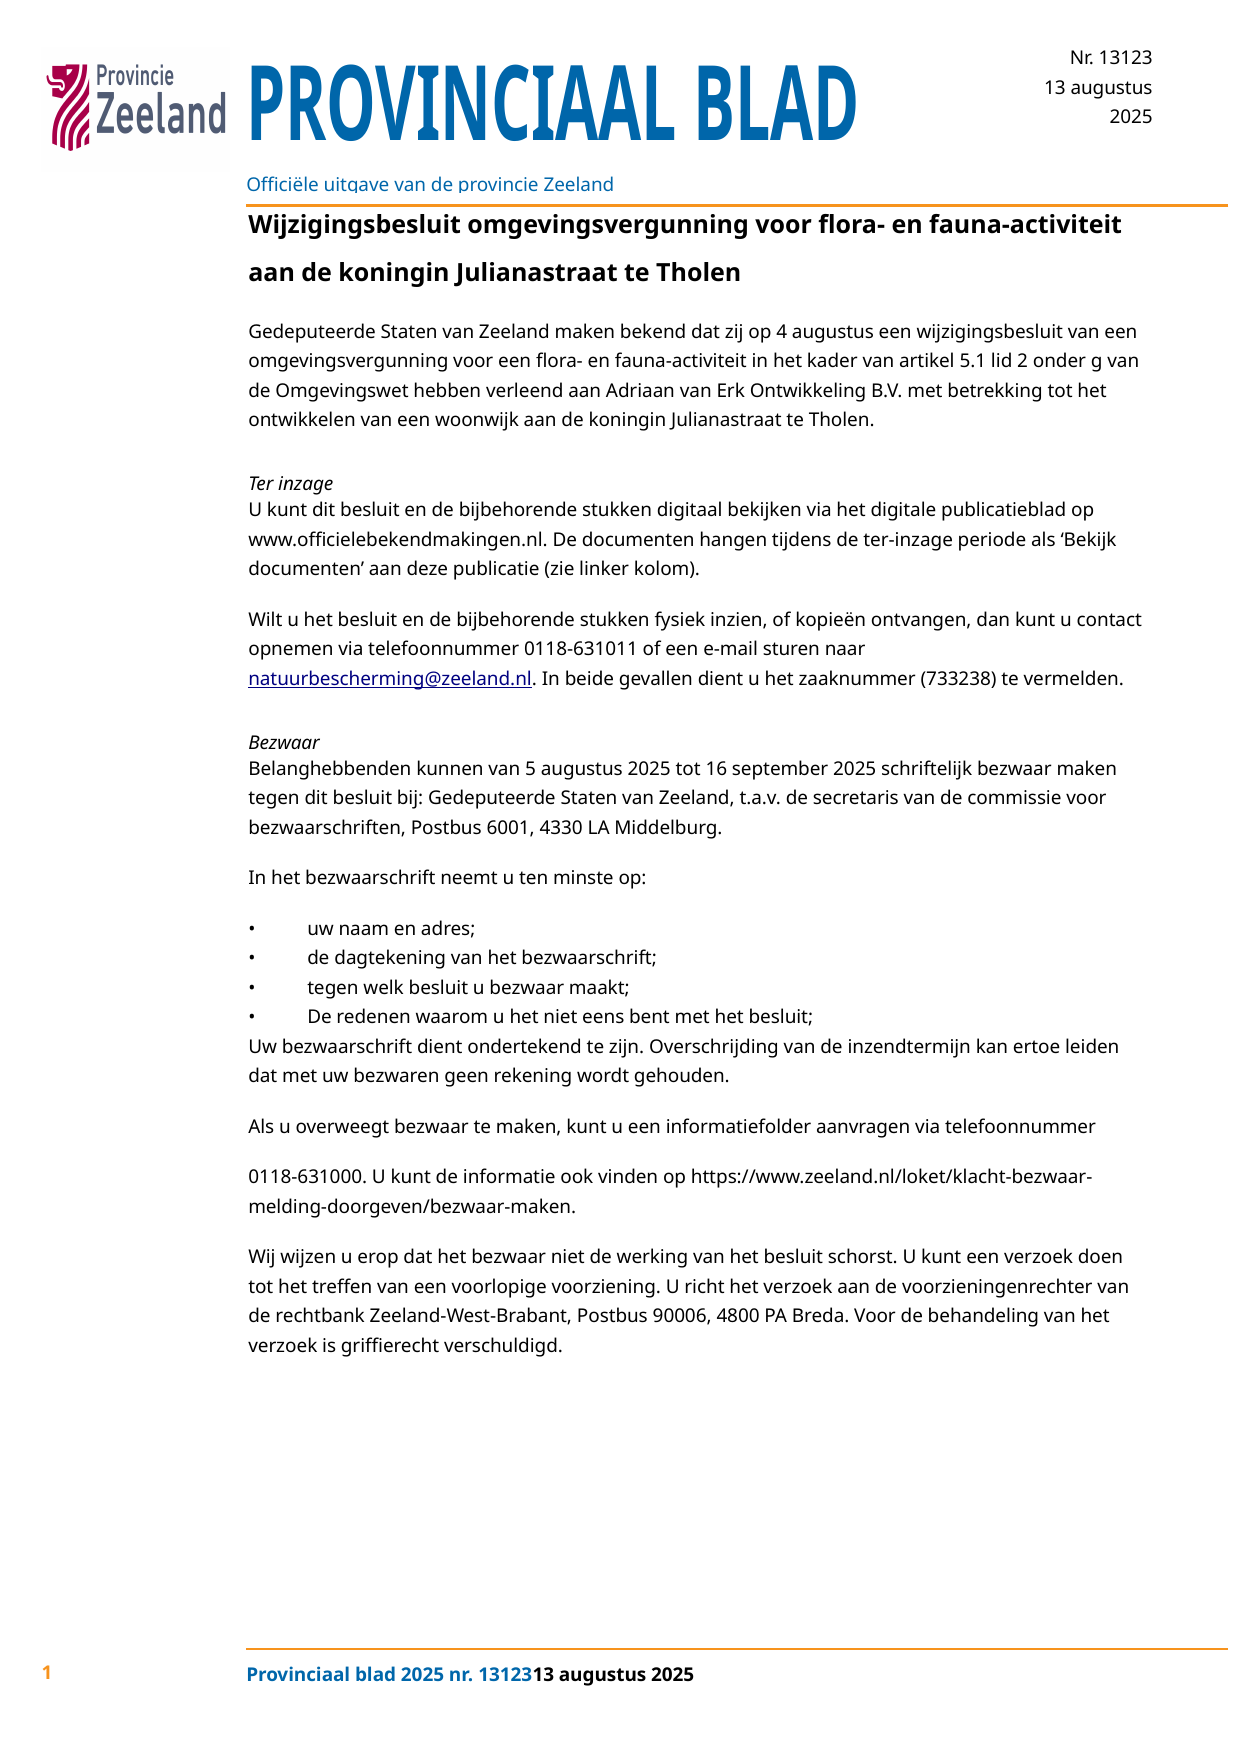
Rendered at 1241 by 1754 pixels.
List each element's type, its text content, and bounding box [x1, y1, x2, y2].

text Ter inzage [248, 471, 1152, 496]
list De redenen waarom u het niet eens bent met het besluit; [248, 1003, 1152, 1029]
text Wij wijzen u erop dat het bezwaar niet de werking van het besluit schorst. U kunt een verzoek doen tot het treffen van een voorlopige voorziening. U richt het verzoek aan de voorzieningenrechter van de rechtbank Zeeland-West-Brabant, Postbus 90006, 4800 PA Breda. Voor de behandeling van het verzoek is griffierecht verschuldigd. [248, 1243, 1152, 1358]
list uw naam en adres; [248, 915, 1152, 941]
text 0118-631000. U kunt de informatie ook vinden op https://www.zeeland.nl/loket/klacht-bezwaar-melding-doorgeven/bezwaar-maken. [248, 1163, 1152, 1219]
list tegen welk besluit u bezwaar maakt; [248, 974, 1152, 1000]
text Belanghebbenden kunnen van 5 augustus 2025 tot 16 september 2025 schriftelijk bezwaar maken tegen dit besluit bij: Gedeputeerde Staten van Zeeland, t.a.v. de secretaris van de commissie voor bezwaarschriften, Postbus 6001, 4330 LA Middelburg. [248, 755, 1152, 840]
text In het bezwaarschrift neemt u ten minste op: [248, 864, 1152, 890]
text Gedeputeerde Staten van Zeeland maken bekend dat zij op 4 augustus een wijzigingsbesluit van een omgevingsvergunning voor een flora- en fauna-activiteit in het kader van artikel 5.1 lid 2 onder g van de Omgevingswet hebben verleend aan Adriaan van Erk Ontwikkeling B.V. met betrekking tot het ontwikkelen van een woonwijk aan de koningin Julianastraat te Tholen. [248, 318, 1152, 432]
text U kunt dit besluit en de bijbehorende stukken digitaal bekijken via het digitale publicatieblad op www.officielebekendmakingen.nl. De documenten hangen tijdens de ter-inzage periode als ‘Bekijk documenten’ aan deze publicatie (zie linker kolom). [248, 496, 1152, 581]
text Uw bezwaarschrift dient ondertekend te zijn. Overschrijding van de inzendtermijn kan ertoe leiden dat met uw bezwaren geen rekening wordt gehouden. [248, 1033, 1152, 1088]
text Als u overweegt bezwaar te maken, kunt u een informatiefolder aanvragen via telefoonnummer [248, 1113, 1152, 1139]
list de dagtekening van het bezwaarschrift; [248, 944, 1152, 970]
text Wijzigingsbesluit omgevingsvergunning voor flora- en fauna-activiteit aan de koningin Julianastraat te Tholen [248, 207, 1152, 288]
picture [41, 47, 231, 172]
text Wilt u het besluit en de bijbehorende stukken fysiek inzien, of kopieën ontvangen, dan kunt u contact opnemen via telefoonnummer 0118-631011 of een e-mail sturen naar natuurbescherming@zeeland.nl. In beide gevallen dient u het zaaknummer (733238) te vermelden. [248, 606, 1152, 691]
text Bezwaar [248, 729, 1152, 755]
